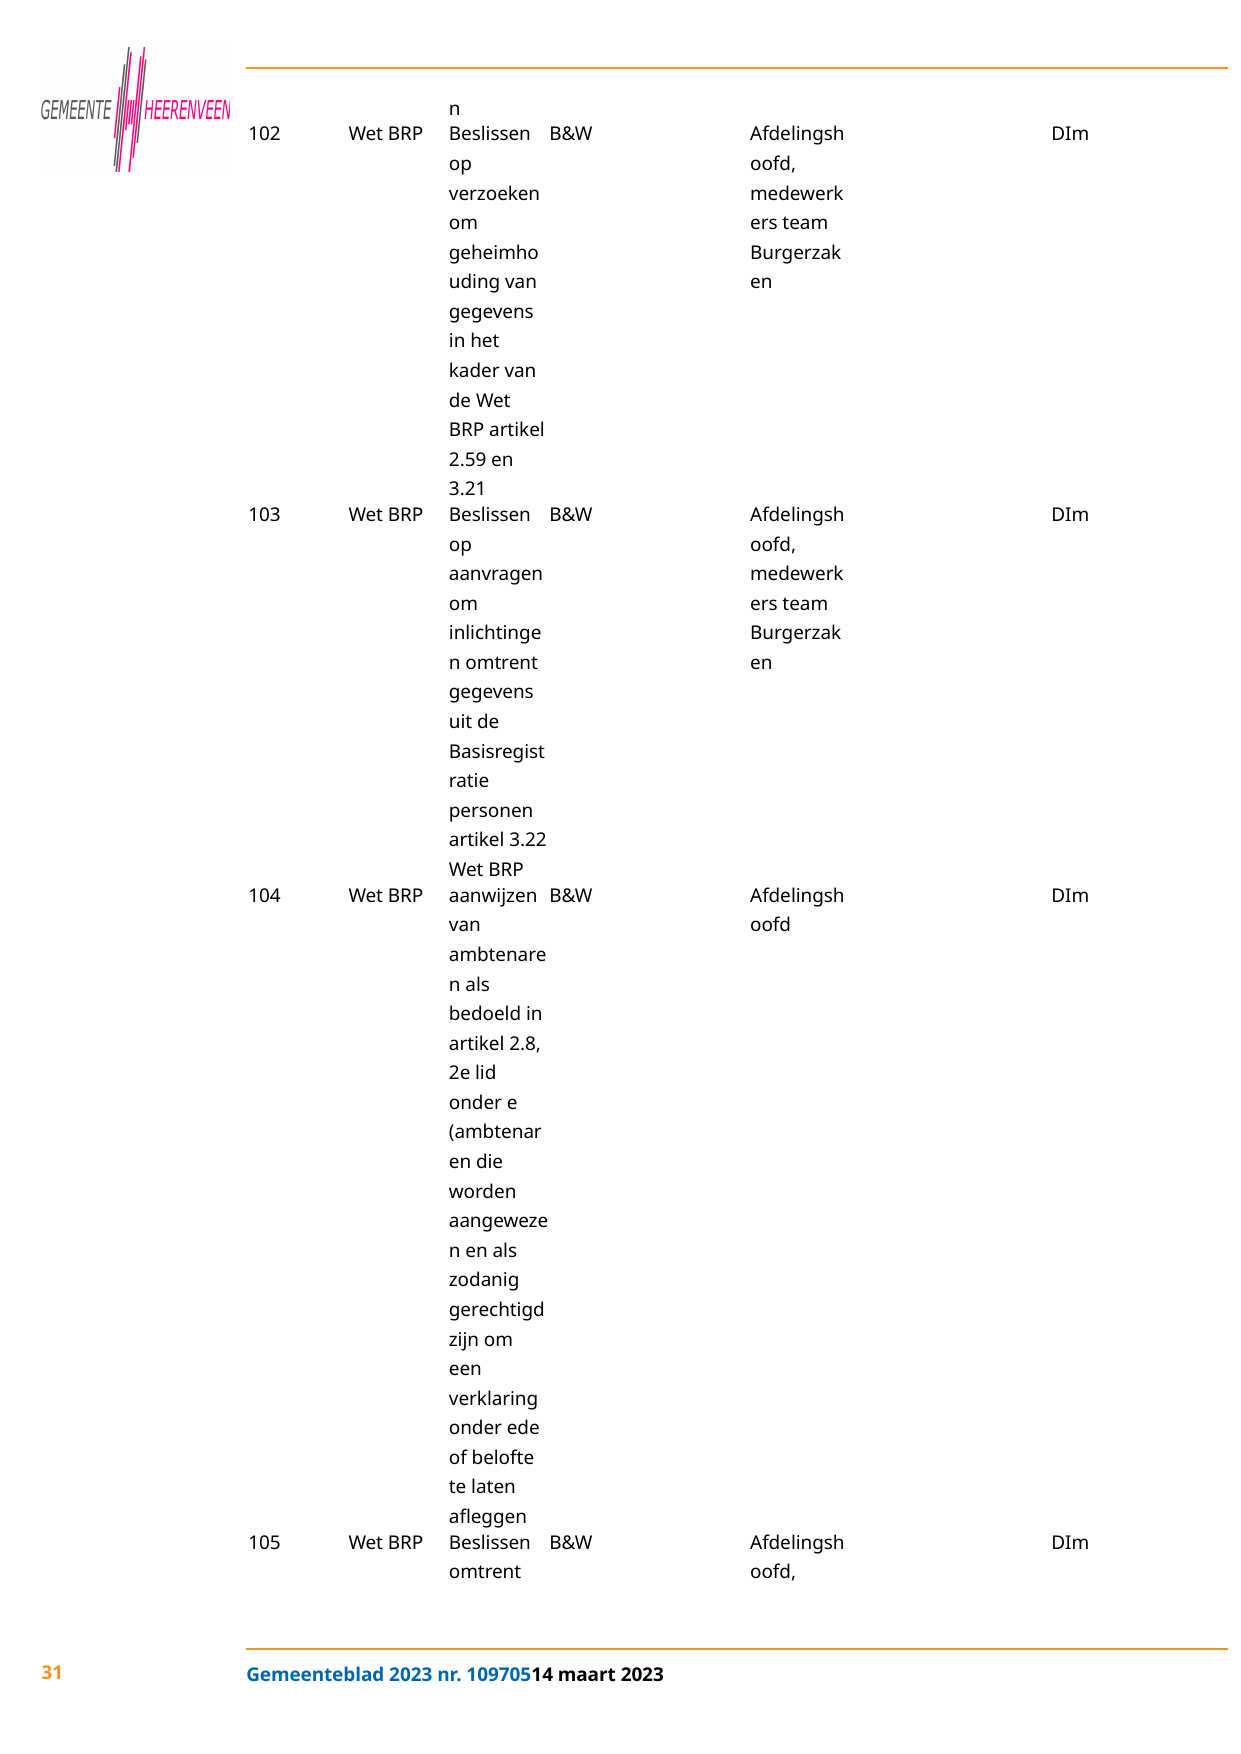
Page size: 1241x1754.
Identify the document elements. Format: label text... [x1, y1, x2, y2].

table_cell B&W [549, 501, 649, 882]
table_cell [549, 95, 649, 121]
table_cell [650, 501, 750, 882]
table_cell 102 [248, 121, 348, 501]
table_cell n [449, 95, 549, 121]
table_cell DIm [1051, 1529, 1152, 1584]
table_cell [850, 501, 951, 882]
table_cell Afdelingshoofd, medewerkers team Burgerzaken [750, 121, 850, 501]
table_cell Beslissen omtrent [449, 1529, 549, 1584]
table_cell [650, 121, 750, 501]
table_cell DIm [1051, 882, 1152, 1529]
table_cell 103 [248, 501, 348, 882]
table_cell B&W [549, 1529, 649, 1584]
table_cell Afdelingshoofd [750, 882, 850, 1529]
table_cell [951, 95, 1051, 121]
table_cell [1051, 95, 1152, 121]
table_cell [850, 1529, 951, 1584]
table_cell [850, 121, 951, 501]
table_cell Beslissen op verzoeken om geheimhouding van gegevens in het kader van de Wet BRP artikel 2.59 en 3.21 [449, 121, 549, 501]
table_cell [951, 882, 1051, 1529]
picture [41, 47, 231, 172]
table_cell [850, 95, 951, 121]
table_cell B&W [549, 882, 649, 1529]
table_cell Wet BRP [348, 882, 449, 1529]
table_cell [248, 95, 348, 121]
table_cell [850, 882, 951, 1529]
table_cell Wet BRP [348, 1529, 449, 1584]
table_cell [650, 882, 750, 1529]
table_cell [650, 95, 750, 121]
table_cell [750, 95, 850, 121]
table_cell Afdelingshoofd, [750, 1529, 850, 1584]
table_cell [650, 1529, 750, 1584]
table_cell B&W [549, 121, 649, 501]
table_cell [951, 121, 1051, 501]
table_cell DIm [1051, 501, 1152, 882]
table_cell [348, 95, 449, 121]
table_cell Wet BRP [348, 121, 449, 501]
table_cell 105 [248, 1529, 348, 1584]
table_cell Beslissen op aanvragen om inlichtingen omtrent gegevens uit de Basisregistratie personen artikel 3.22 Wet BRP [449, 501, 549, 882]
table_cell Afdelingshoofd, medewerkers team Burgerzaken [750, 501, 850, 882]
table_cell aanwijzen van ambtenaren als bedoeld in artikel 2.8, 2e lid onder e (ambtenaren die worden aangewezen en als zodanig gerechtigd zijn om een verklaring onder ede of belofte te laten afleggen [449, 882, 549, 1529]
table_cell 104 [248, 882, 348, 1529]
table_cell DIm [1051, 121, 1152, 501]
table_cell Wet BRP [348, 501, 449, 882]
table_cell [951, 1529, 1051, 1584]
table_cell [951, 501, 1051, 882]
